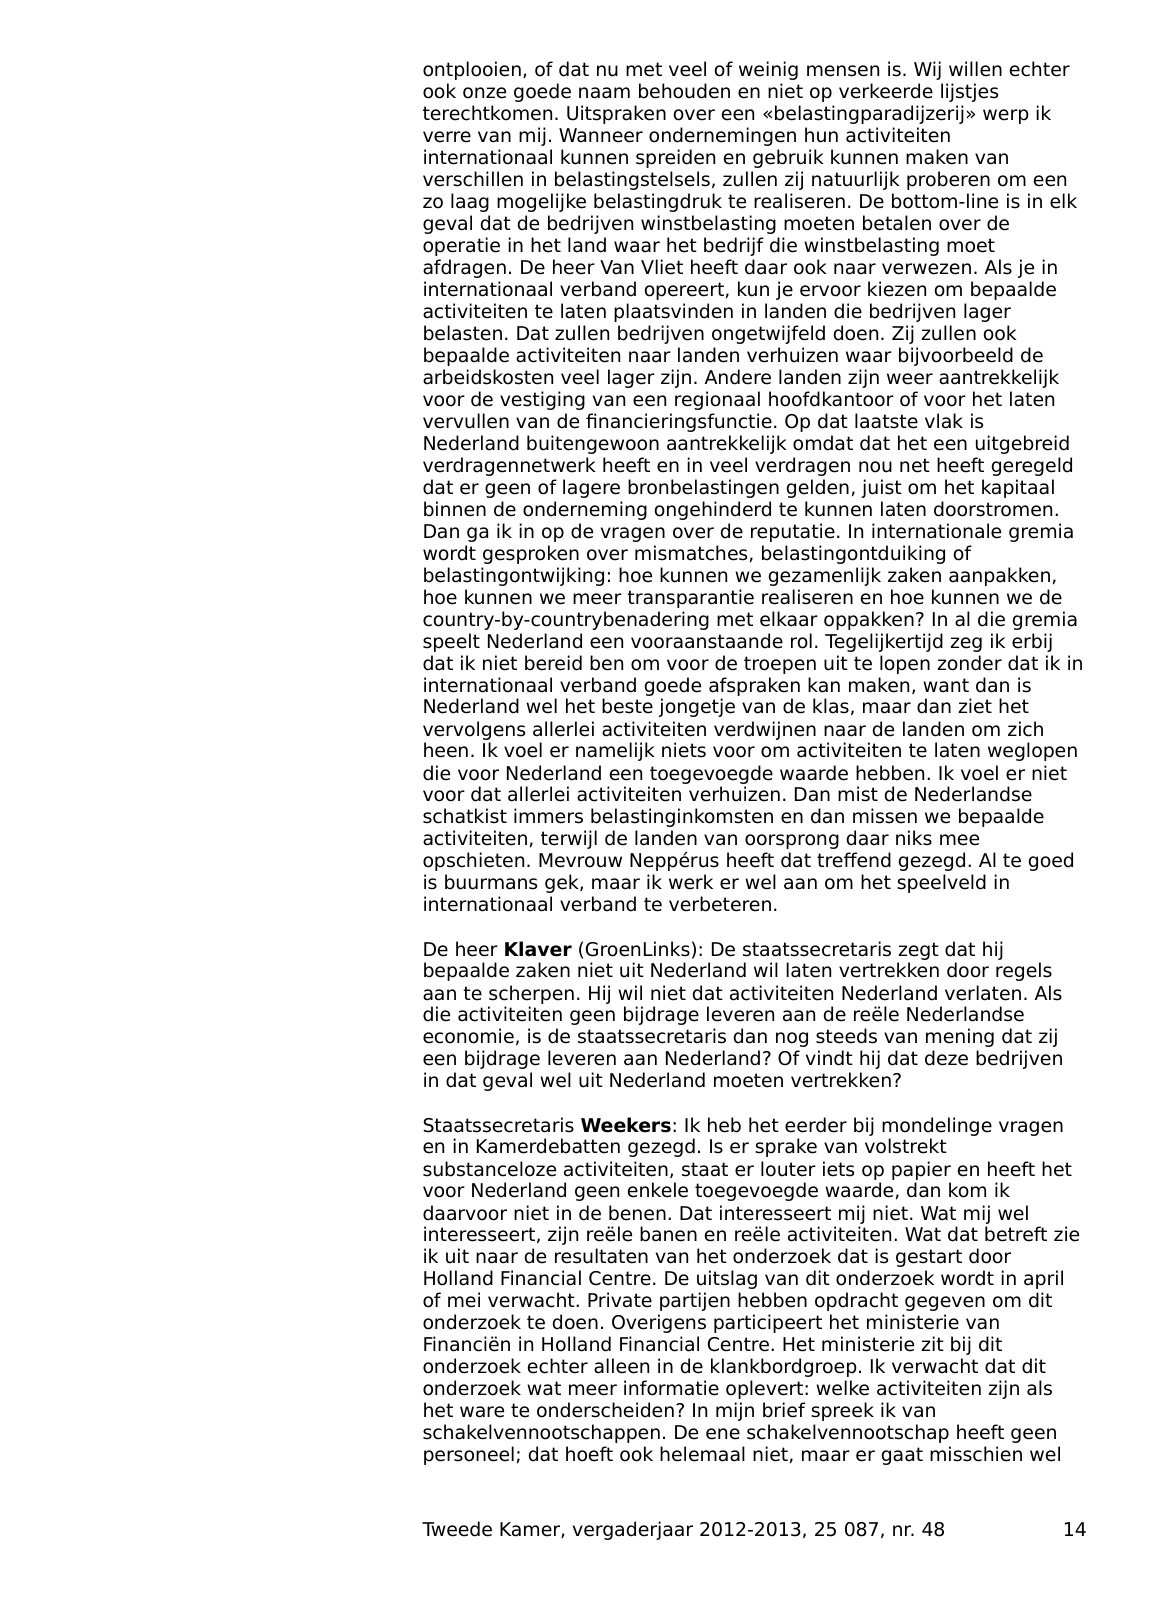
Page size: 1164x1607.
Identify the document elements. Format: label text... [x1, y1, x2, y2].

text ontplooien, of dat nu met veel of weinig mensen is. Wij willen echter ook onze goede naam behouden en niet op verkeerde lijstjes terechtkomen. Uitspraken over een «belastingparadijzerij» werp ik verre van mij. Wanneer ondernemingen hun activiteiten internationaal kunnen spreiden en gebruik kunnen maken van verschillen in belastingstelsels, zullen zij natuurlijk proberen om een zo laag mogelijke belastingdruk te realiseren. De bottom-line is in elk geval dat de bedrijven winstbelasting moeten betalen over de operatie in het land waar het bedrijf die winstbelasting moet afdragen. De heer Van Vliet heeft daar ook naar verwezen. Als je in internationaal verband opereert, kun je ervoor kiezen om bepaalde activiteiten te laten plaatsvinden in landen die bedrijven lager belasten. Dat zullen bedrijven ongetwijfeld doen. Zij zullen ook bepaalde activiteiten naar landen verhuizen waar bijvoorbeeld de arbeidskosten veel lager zijn. Andere landen zijn weer aantrekkelijk voor de vestiging van een regionaal hoofdkantoor of voor het laten vervullen van de financieringsfunctie. Op dat laatste vlak is Nederland buitengewoon aantrekkelijk omdat dat het een uitgebreid verdragennetwerk heeft en in veel verdragen nou net heeft geregeld dat er geen of lagere bronbelastingen gelden, juist om het kapitaal binnen de onderneming ongehinderd te kunnen laten doorstromen. [422, 59, 1087, 521]
text Staatssecretaris Weekers: Ik heb het eerder bij mondelinge vragen en in Kamerdebatten gezegd. Is er sprake van volstrekt substanceloze activiteiten, staat er louter iets op papier en heeft het voor Nederland geen enkele toegevoegde waarde, dan kom ik daarvoor niet in de benen. Dat interesseert mij niet. Wat mij wel interesseert, zijn reële banen en reële activiteiten. Wat dat betreft zie ik uit naar de resultaten van het onderzoek dat is gestart door Holland Financial Centre. De uitslag van dit onderzoek wordt in april of mei verwacht. Private partijen hebben opdracht gegeven om dit onderzoek te doen. Overigens participeert het ministerie van Financiën in Holland Financial Centre. Het ministerie zit bij dit onderzoek echter alleen in de klankbordgroep. Ik verwacht dat dit onderzoek wat meer informatie oplevert: welke activiteiten zijn als het ware te onderscheiden? In mijn brief spreek ik van schakelvennootschappen. De ene schakelvennootschap heeft geen personeel; dat hoeft ook helemaal niet, maar er gaat misschien wel [422, 1114, 1087, 1466]
text Dan ga ik in op de vragen over de reputatie. In internationale gremia wordt gesproken over mismatches, belastingontduiking of belastingontwijking: hoe kunnen we gezamenlijk zaken aanpakken, hoe kunnen we meer transparantie realiseren en hoe kunnen we de country-by-countrybenadering met elkaar oppakken? In al die gremia speelt Nederland een vooraanstaande rol. Tegelijkertijd zeg ik erbij dat ik niet bereid ben om voor de troepen uit te lopen zonder dat ik in internationaal verband goede afspraken kan maken, want dan is Nederland wel het beste jongetje van de klas, maar dan ziet het vervolgens allerlei activiteiten verdwijnen naar de landen om zich heen. Ik voel er namelijk niets voor om activiteiten te laten weglopen die voor Nederland een toegevoegde waarde hebben. Ik voel er niet voor dat allerlei activiteiten verhuizen. Dan mist de Nederlandse schatkist immers belastinginkomsten en dan missen we bepaalde activiteiten, terwijl de landen van oorsprong daar niks mee opschieten. Mevrouw Neppérus heeft dat treffend gezegd. Al te goed is buurmans gek, maar ik werk er wel aan om het speelveld in internationaal verband te verbeteren. [422, 521, 1087, 916]
text De heer Klaver (GroenLinks): De staatssecretaris zegt dat hij bepaalde zaken niet uit Nederland wil laten vertrekken door regels aan te scherpen. Hij wil niet dat activiteiten Nederland verlaten. Als die activiteiten geen bijdrage leveren aan de reële Nederlandse economie, is de staatssecretaris dan nog steeds van mening dat zij een bijdrage leveren aan Nederland? Of vindt hij dat deze bedrijven in dat geval wel uit Nederland moeten vertrekken? [422, 938, 1087, 1092]
